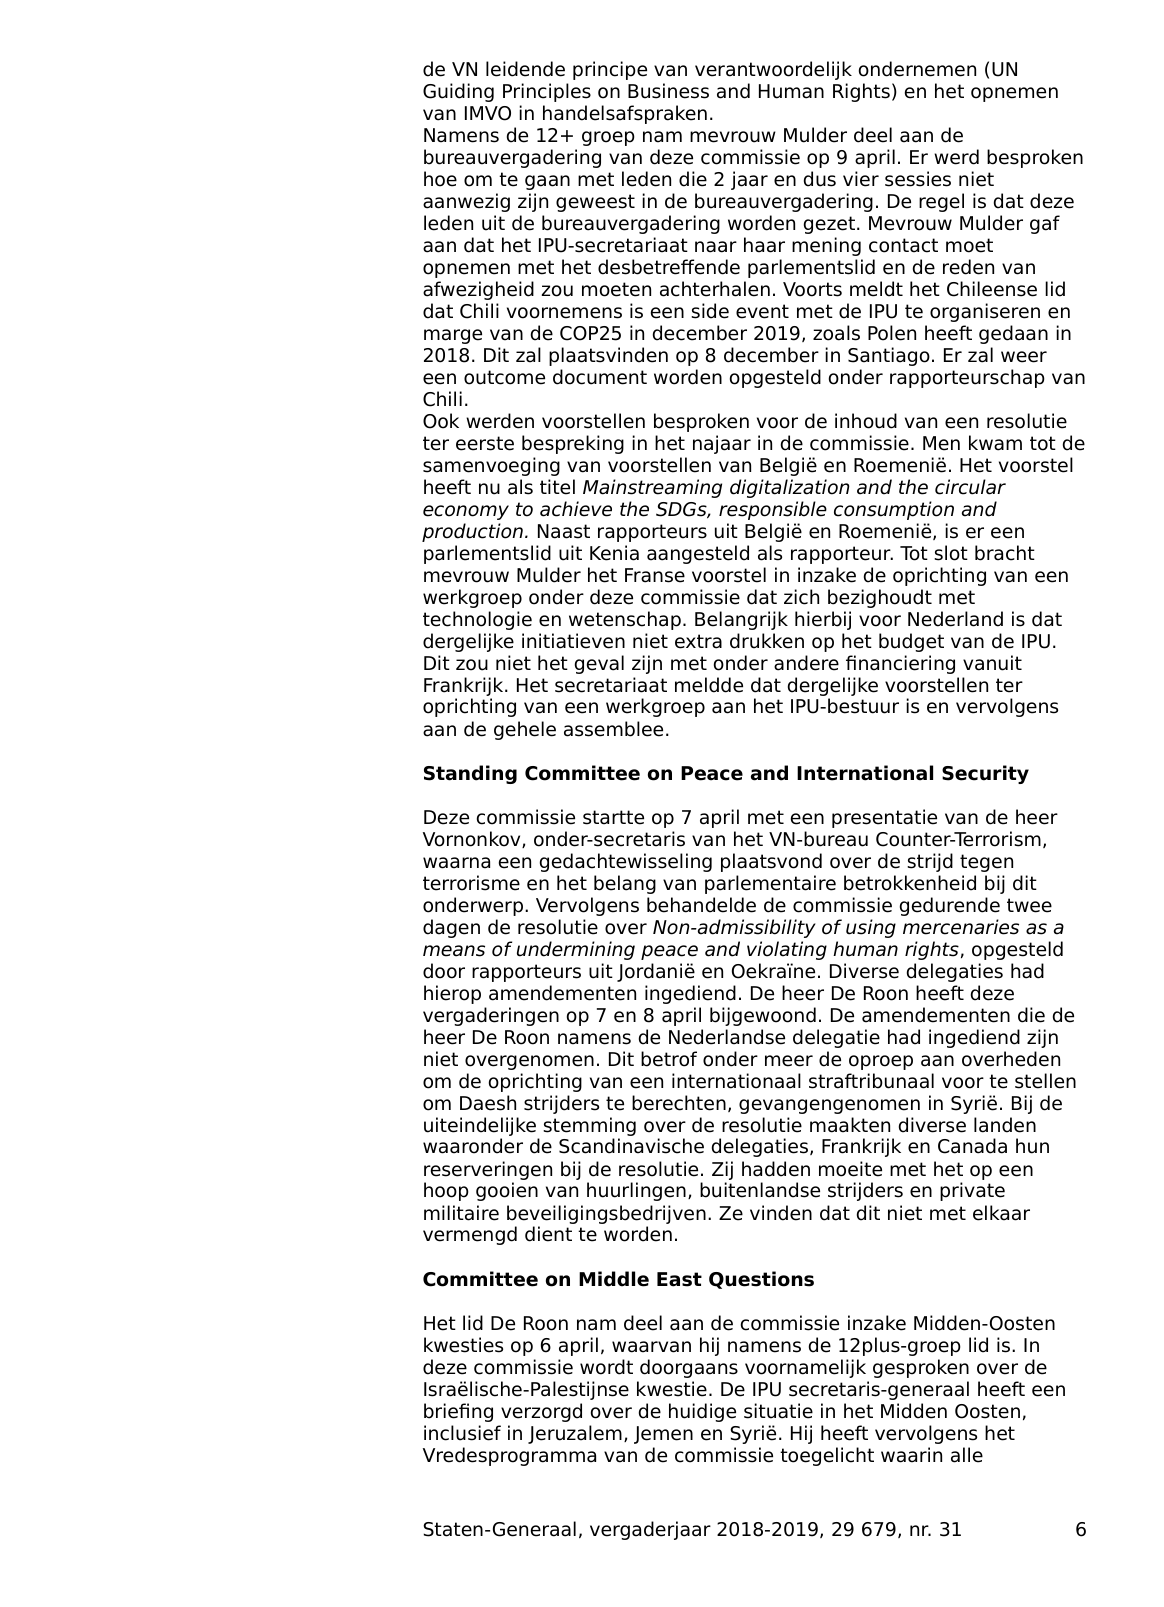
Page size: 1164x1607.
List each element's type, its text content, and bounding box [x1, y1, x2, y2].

text Ook werden voorstellen besproken voor de inhoud van een resolutie ter eerste bespreking in het najaar in de commissie. Men kwam tot de samenvoeging van voorstellen van België en Roemenië. Het voorstel heeft nu als titel Mainstreaming digitalization and the circular economy to achieve the SDGs, responsible consumption and production. Naast rapporteurs uit België en Roemenië, is er een parlementslid uit Kenia aangesteld als rapporteur. Tot slot bracht mevrouw Mulder het Franse voorstel in inzake de oprichting van een werkgroep onder deze commissie dat zich bezighoudt met technologie en wetenschap. Belangrijk hierbij voor Nederland is dat dergelijke initiatieven niet extra drukken op het budget van de IPU. Dit zou niet het geval zijn met onder andere financiering vanuit Frankrijk. Het secretariaat meldde dat dergelijke voorstellen ter oprichting van een werkgroep aan het IPU-bestuur is en vervolgens aan de gehele assemblee. [422, 411, 1087, 740]
subtitle Standing Committee on Peace and International Security [422, 763, 1087, 784]
subtitle Committee on Middle East Questions [422, 1268, 1087, 1291]
text Deze commissie startte op 7 april met een presentatie van de heer Vornonkov, onder-secretaris van het VN-bureau Counter-Terrorism, waarna een gedachtewisseling plaatsvond over de strijd tegen terrorisme en het belang van parlementaire betrokkenheid bij dit onderwerp. Vervolgens behandelde de commissie gedurende twee dagen de resolutie over Non-admissibility of using mercenaries as a means of undermining peace and violating human rights, opgesteld door rapporteurs uit Jordanië en Oekraïne. Diverse delegaties had hierop amendementen ingediend. De heer De Roon heeft deze vergaderingen op 7 en 8 april bijgewoond. De amendementen die de heer De Roon namens de Nederlandse delegatie had ingediend zijn niet overgenomen. Dit betrof onder meer de oproep aan overheden om de oprichting van een internationaal straftribunaal voor te stellen om Daesh strijders te berechten, gevangengenomen in Syrië. Bij de uiteindelijke stemming over de resolutie maakten diverse landen waaronder de Scandinavische delegaties, Frankrijk en Canada hun reserveringen bij de resolutie. Zij hadden moeite met het op een hoop gooien van huurlingen, buitenlandse strijders en private militaire beveiligingsbedrijven. Ze vinden dat dit niet met elkaar vermengd dient te worden. [422, 807, 1087, 1246]
text Het lid De Roon nam deel aan de commissie inzake Midden-Oosten kwesties op 6 april, waarvan hij namens de 12plus-groep lid is. In deze commissie wordt doorgaans voornamelijk gesproken over de Israëlische-Palestijnse kwestie. De IPU secretaris-generaal heeft een briefing verzorgd over de huidige situatie in het Midden Oosten, inclusief in Jeruzalem, Jemen en Syrië. Hij heeft vervolgens het Vredesprogramma van de commissie toegelicht waarin alle [422, 1313, 1087, 1467]
text Namens de 12+ groep nam mevrouw Mulder deel aan de bureauvergadering van deze commissie op 9 april. Er werd besproken hoe om te gaan met leden die 2 jaar en dus vier sessies niet aanwezig zijn geweest in de bureauvergadering. De regel is dat deze leden uit de bureauvergadering worden gezet. Mevrouw Mulder gaf aan dat het IPU-secretariaat naar haar mening contact moet opnemen met het desbetreffende parlementslid en de reden van afwezigheid zou moeten achterhalen. Voorts meldt het Chileense lid dat Chili voornemens is een side event met de IPU te organiseren en marge van de COP25 in december 2019, zoals Polen heeft gedaan in 2018. Dit zal plaatsvinden op 8 december in Santiago. Er zal weer een outcome document worden opgesteld onder rapporteurschap van Chili. [422, 125, 1087, 411]
text de VN leidende principe van verantwoordelijk ondernemen (UN Guiding Principles on Business and Human Rights) en het opnemen van IMVO in handelsafspraken. [422, 59, 1087, 125]
